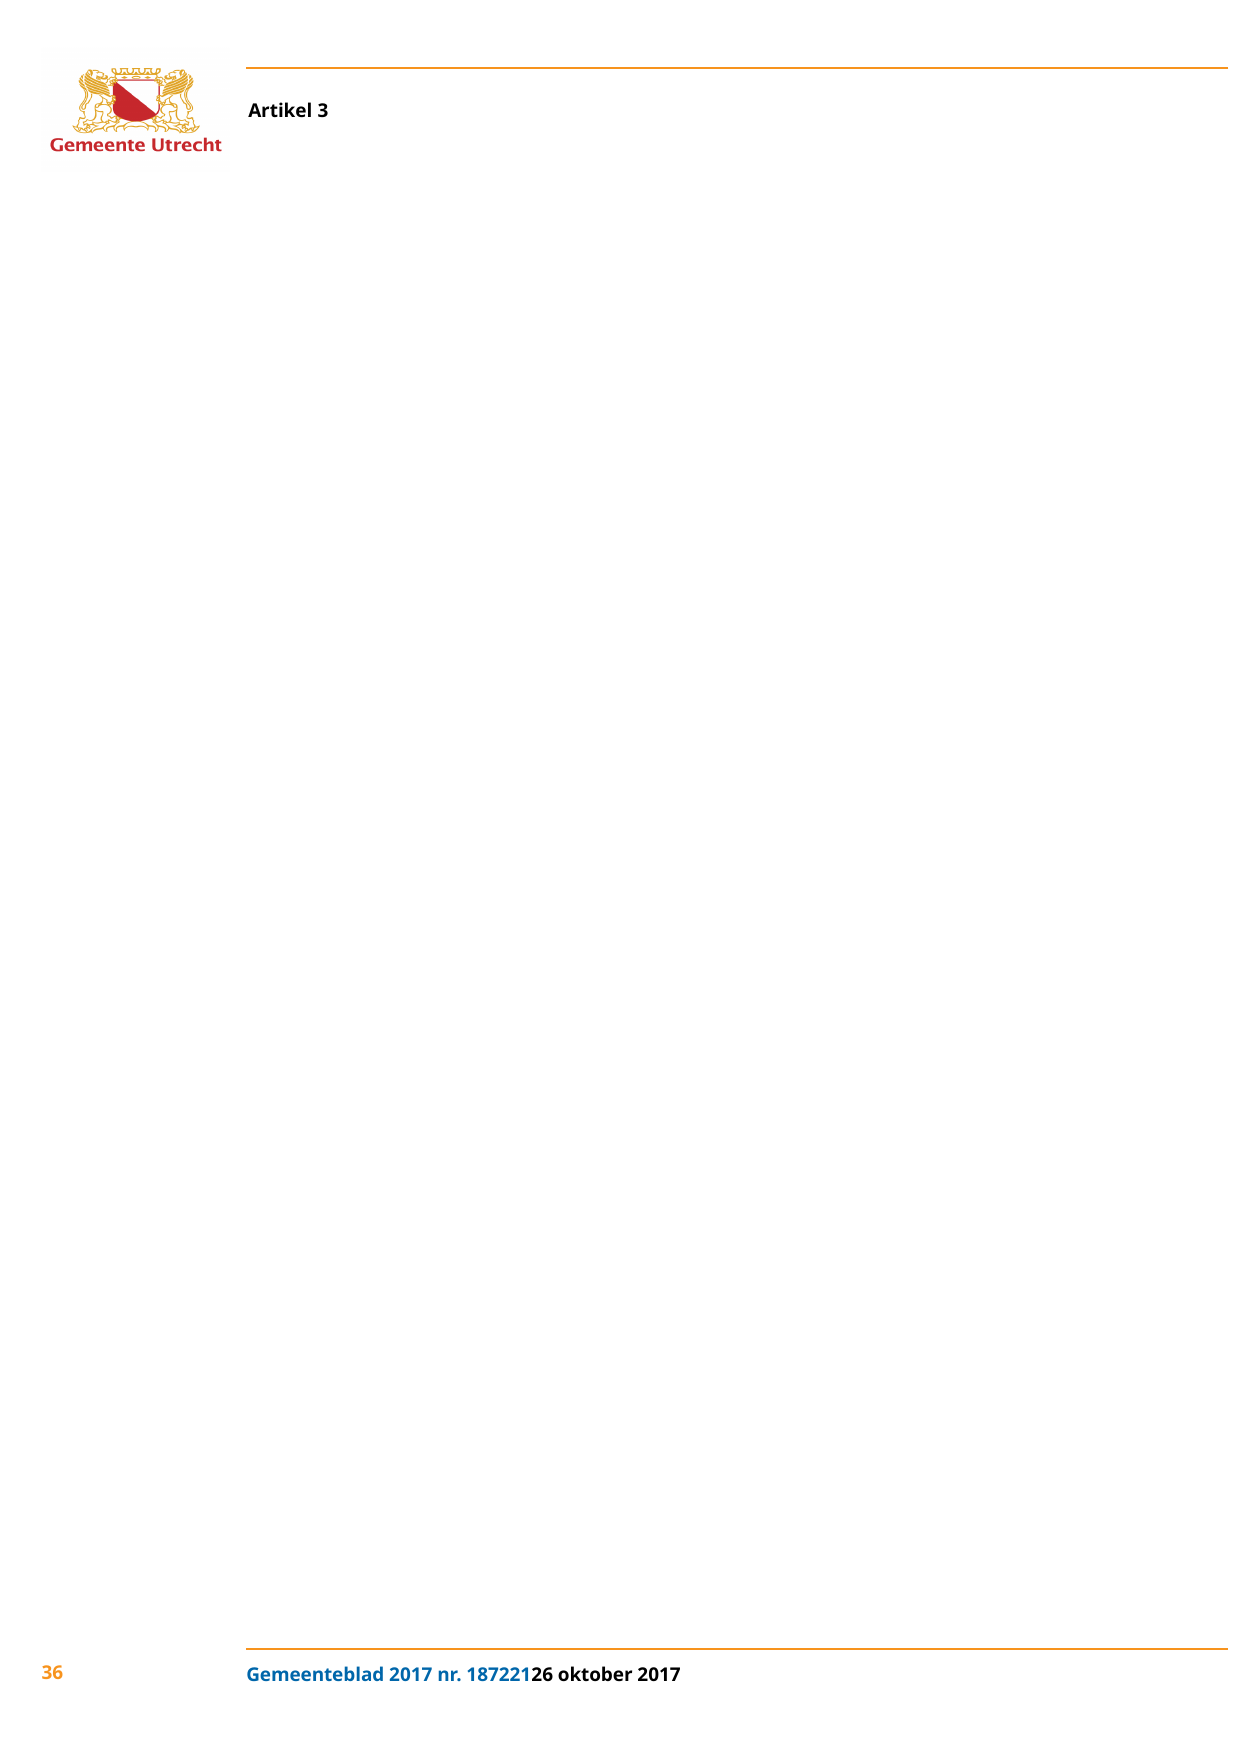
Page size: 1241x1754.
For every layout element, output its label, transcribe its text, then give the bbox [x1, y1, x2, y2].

picture [41, 47, 231, 172]
text Artikel 3 [248, 95, 1152, 123]
